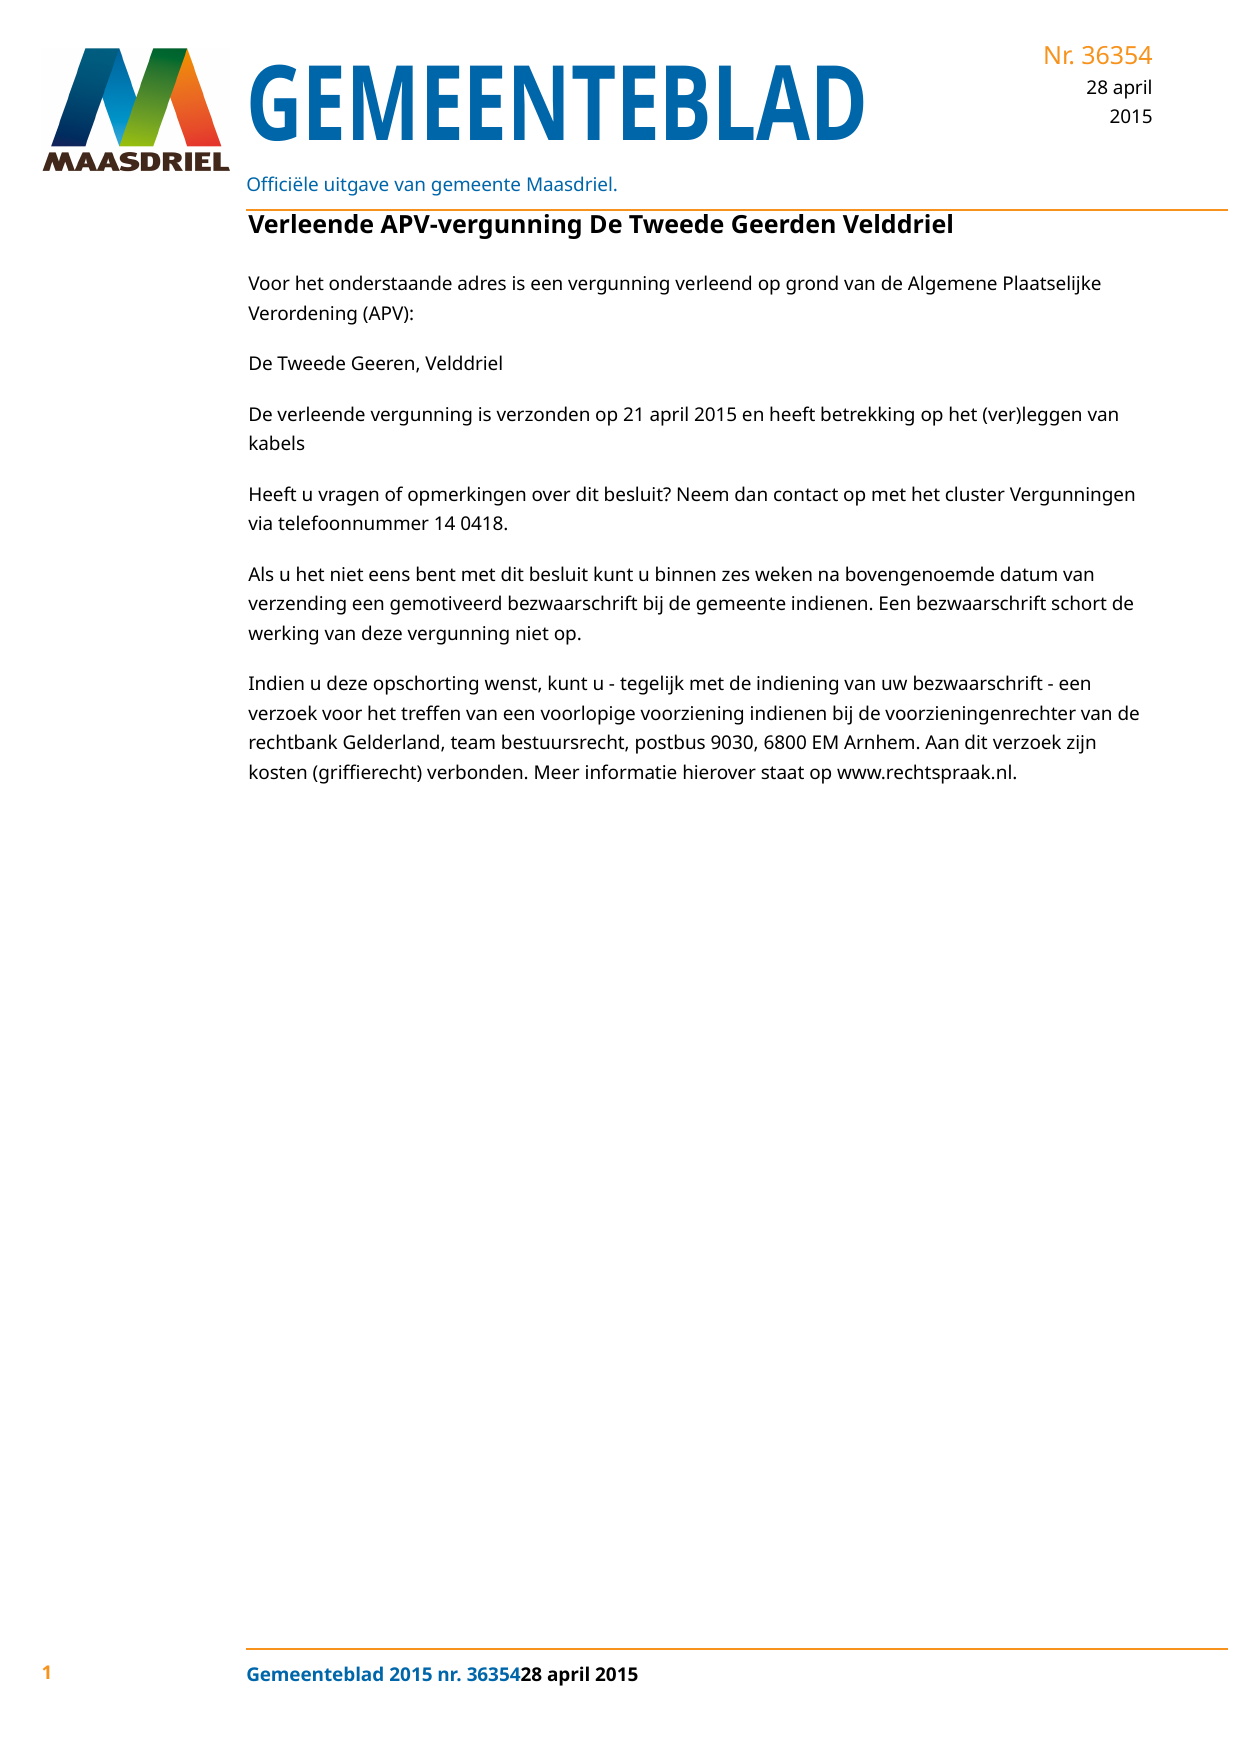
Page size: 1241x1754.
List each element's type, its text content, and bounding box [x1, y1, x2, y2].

text Indien u deze opschorting wenst, kunt u - tegelijk met de indiening van uw bezwaarschrift - een verzoek voor het treffen van een voorlopige voorziening indienen bij de voorzieningenrechter van de rechtbank Gelderland, team bestuursrecht, postbus 9030, 6800 EM Arnhem. Aan dit verzoek zijn kosten (griffierecht) verbonden. Meer informatie hierover staat op www.rechtspraak.nl. [248, 670, 1152, 785]
text De Tweede Geeren, Velddriel [248, 350, 1152, 376]
text De verleende vergunning is verzonden op 21 april 2015 en heeft betrekking op het (ver)leggen van kabels [248, 401, 1152, 456]
text Verleende APV-vergunning De Tweede Geerden Velddriel [248, 211, 1152, 241]
picture [41, 47, 231, 172]
text Heeft u vragen of opmerkingen over dit besluit? Neem dan contact op met het cluster Vergunningen via telefoonnummer 14 0418. [248, 481, 1152, 536]
text Voor het onderstaande adres is een vergunning verleend op grond van de Algemene Plaatselijke Verordening (APV): [248, 270, 1152, 326]
text Als u het niet eens bent met dit besluit kunt u binnen zes weken na bovengenoemde datum van verzending een gemotiveerd bezwaarschrift bij de gemeente indienen. Een bezwaarschrift schort de werking van deze vergunning niet op. [248, 561, 1152, 646]
